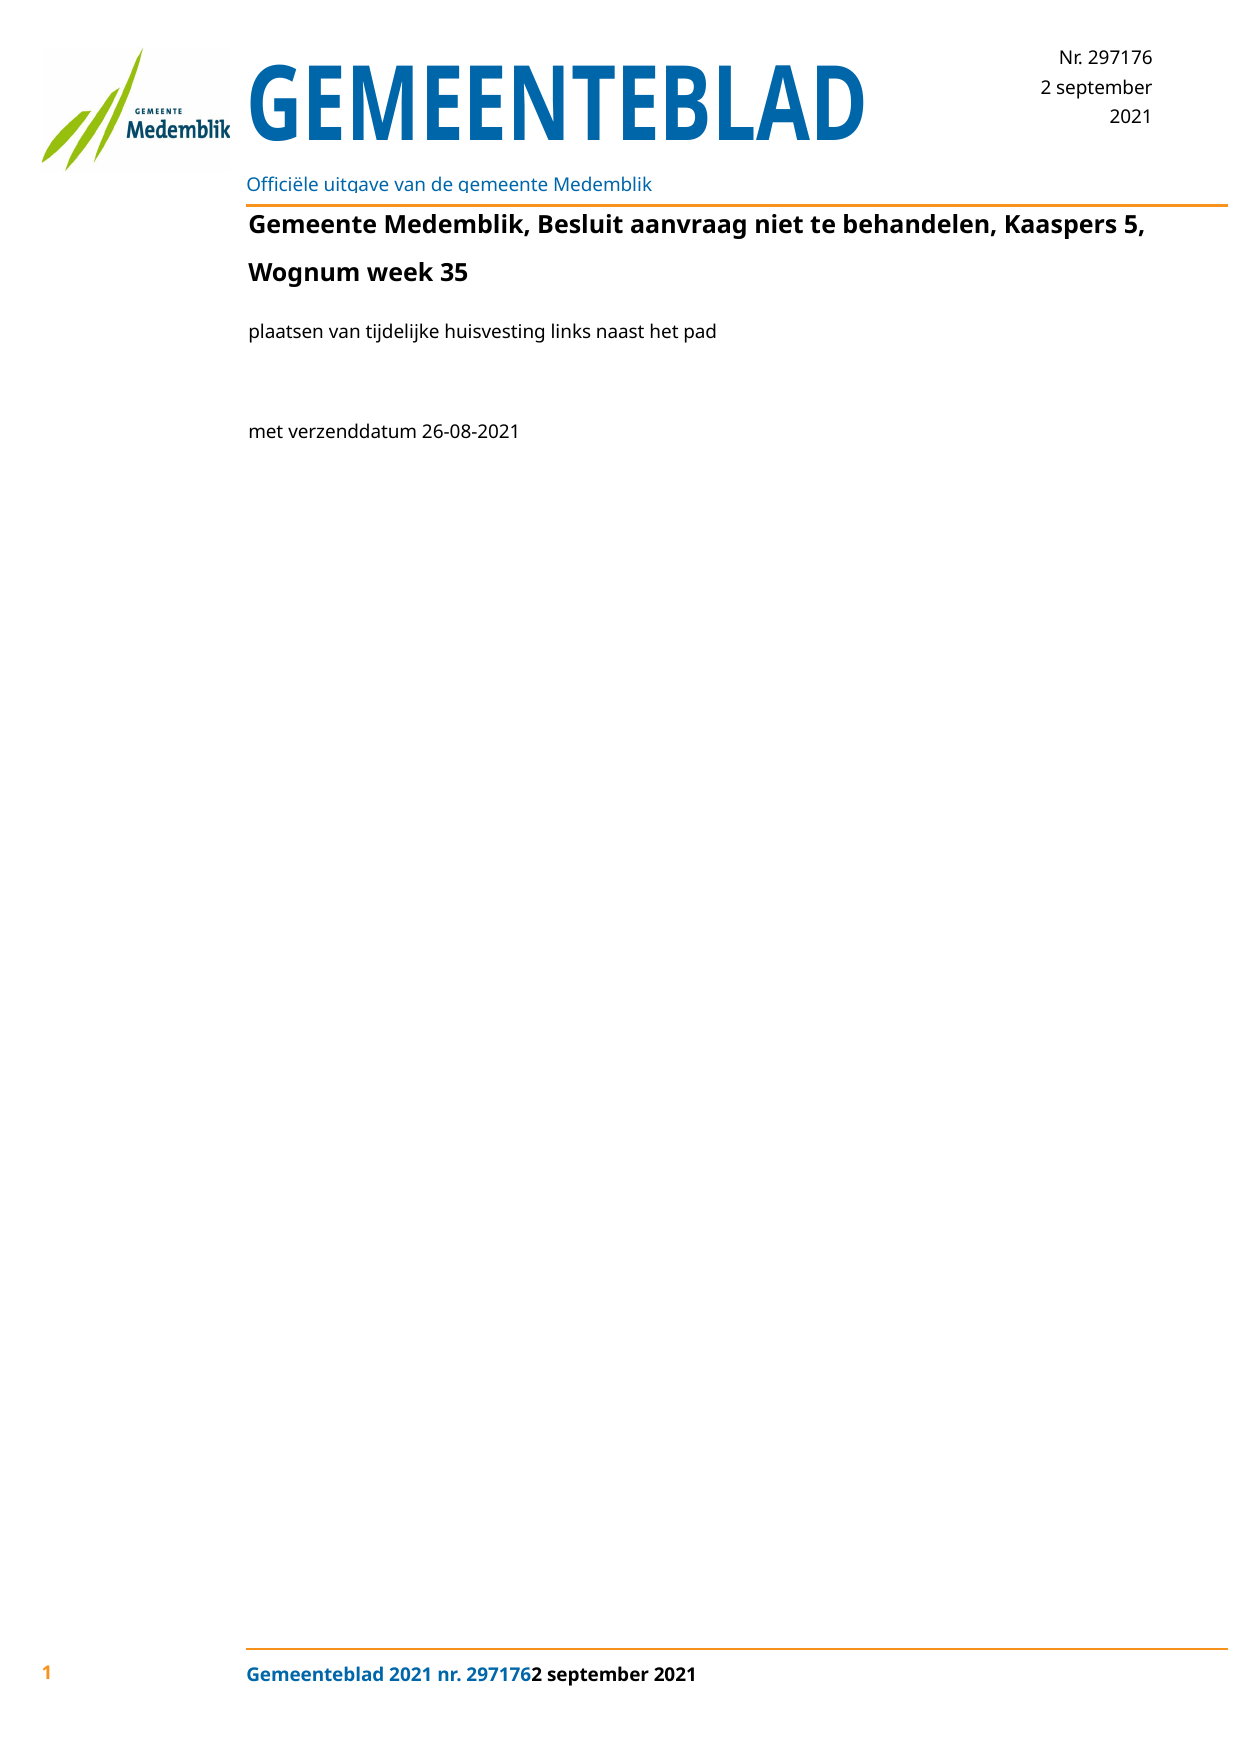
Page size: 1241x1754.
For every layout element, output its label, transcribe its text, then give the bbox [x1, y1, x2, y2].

picture [41, 47, 231, 172]
text plaatsen van tijdelijke huisvesting links naast het pad [248, 318, 1152, 344]
text Gemeente Medemblik, Besluit aanvraag niet te behandelen, Kaaspers 5, Wognum week 35 [248, 207, 1152, 288]
text met verzenddatum 26-08-2021 [248, 419, 1152, 444]
